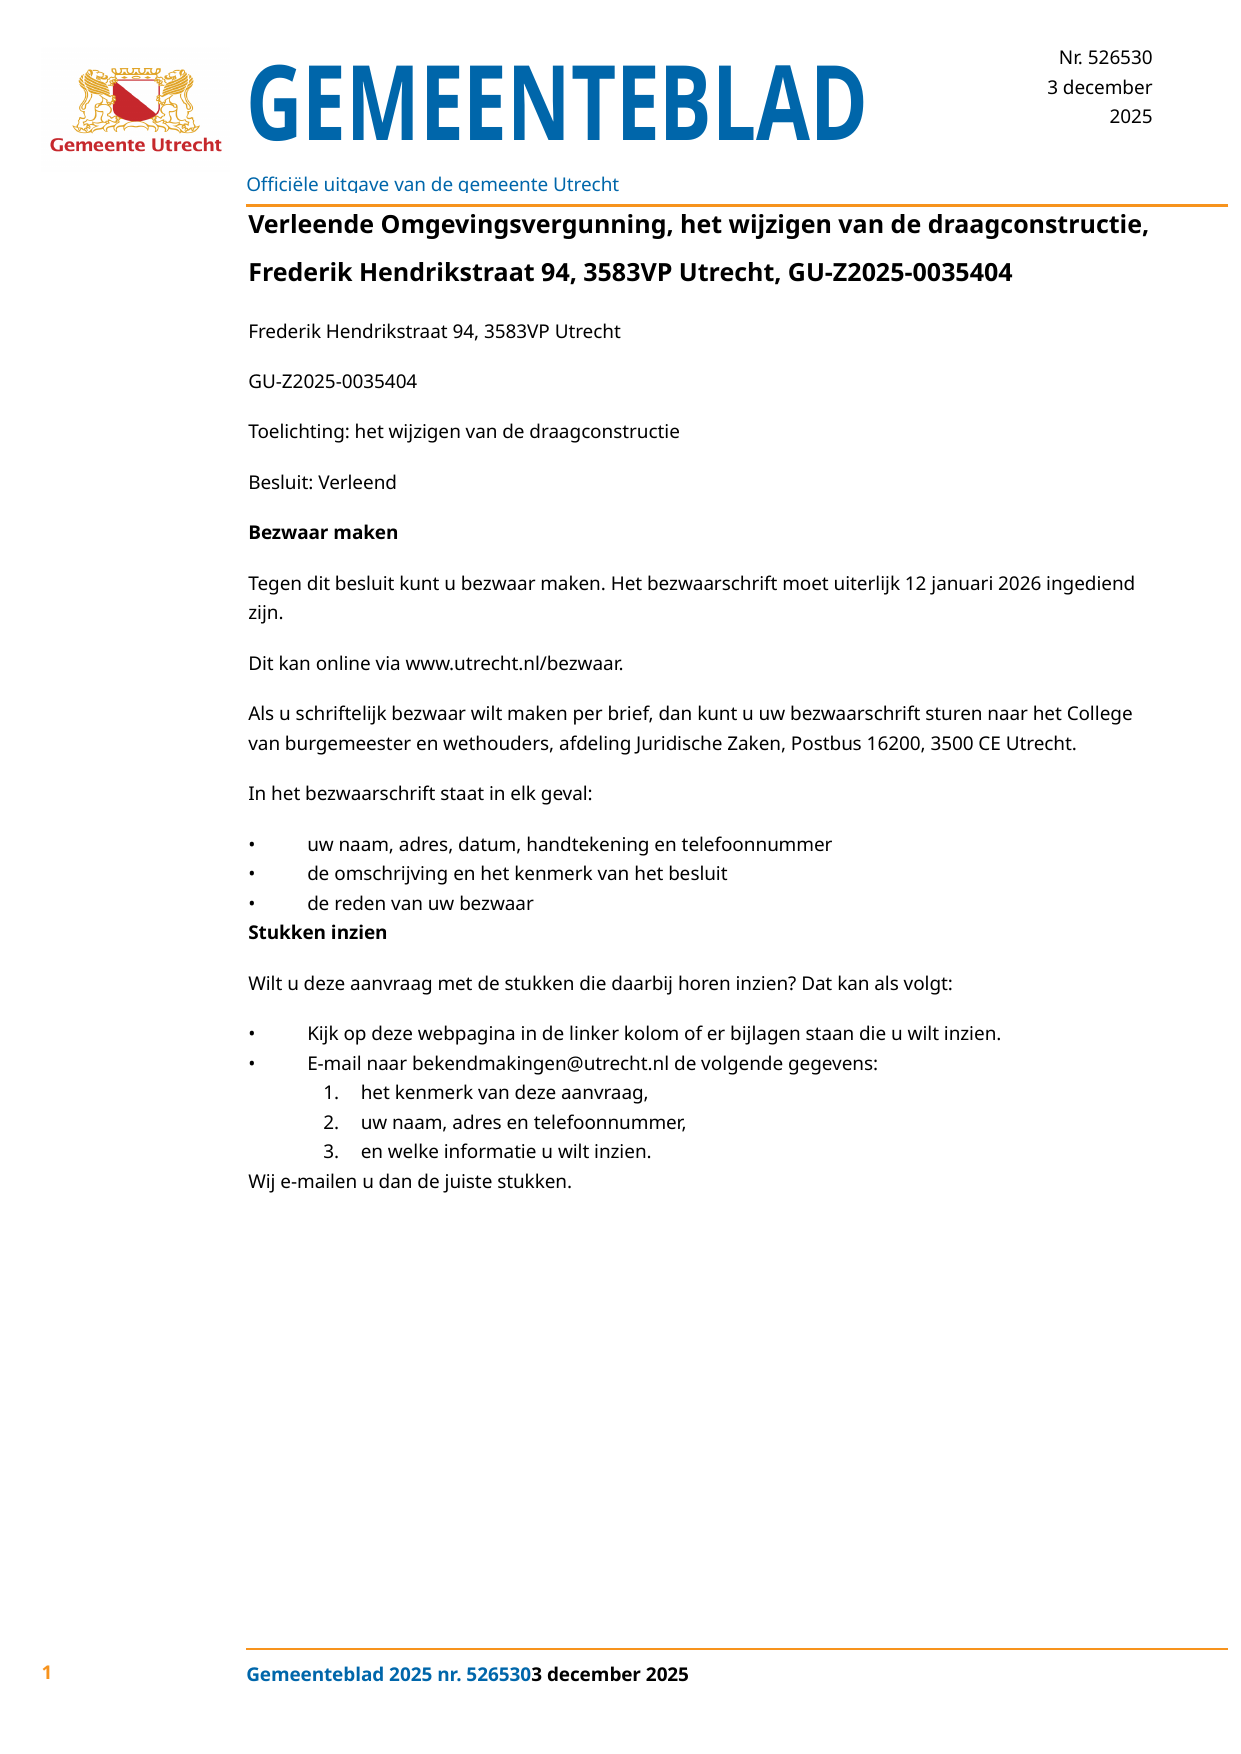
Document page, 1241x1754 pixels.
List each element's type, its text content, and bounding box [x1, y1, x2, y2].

text Toelichting: het wijzigen van de draagconstructie [248, 419, 1152, 444]
text Wij e-mailen u dan de juiste stukken. [248, 1168, 1152, 1194]
list de reden van uw bezwaar [248, 890, 1152, 916]
list en welke informatie u wilt inzien. [323, 1139, 1152, 1164]
list Kijk op deze webpagina in de linker kolom of er bijlagen staan die u wilt inzien. [248, 1020, 1152, 1046]
text GU-Z2025-0035404 [248, 368, 1152, 394]
text Verleende Omgevingsvergunning, het wijzigen van de draagconstructie, Frederik Hendrikstraat 94, 3583VP Utrecht, GU-Z2025-0035404 [248, 207, 1152, 288]
text Stukken inzien [248, 919, 1152, 945]
text Als u schriftelijk bezwaar wilt maken per brief, dan kunt u uw bezwaarschrift sturen naar het College van burgemeester en wethouders, afdeling Juridische Zaken, Postbus 16200, 3500 CE Utrecht. [248, 700, 1152, 756]
text Wilt u deze aanvraag met de stukken die daarbij horen inzien? Dat kan als volgt: [248, 970, 1152, 996]
picture [41, 47, 231, 172]
text Bezwaar maken [248, 519, 1152, 545]
list de omschrijving en het kenmerk van het besluit [248, 860, 1152, 886]
text Tegen dit besluit kunt u bezwaar maken. Het bezwaarschrift moet uiterlijk 12 januari 2026 ingediend zijn. [248, 570, 1152, 625]
text Besluit: Verleend [248, 469, 1152, 495]
list uw naam, adres, datum, handtekening en telefoonnummer [248, 831, 1152, 857]
text Frederik Hendrikstraat 94, 3583VP Utrecht [248, 318, 1152, 344]
list E-mail naar bekendmakingen@utrecht.nl de volgende gegevens: [248, 1050, 1152, 1076]
text Dit kan online via www.utrecht.nl/bezwaar. [248, 650, 1152, 676]
list uw naam, adres en telefoonnummer, [323, 1109, 1152, 1135]
text In het bezwaarschrift staat in elk geval: [248, 780, 1152, 806]
list het kenmerk van deze aanvraag, [323, 1079, 1152, 1105]
